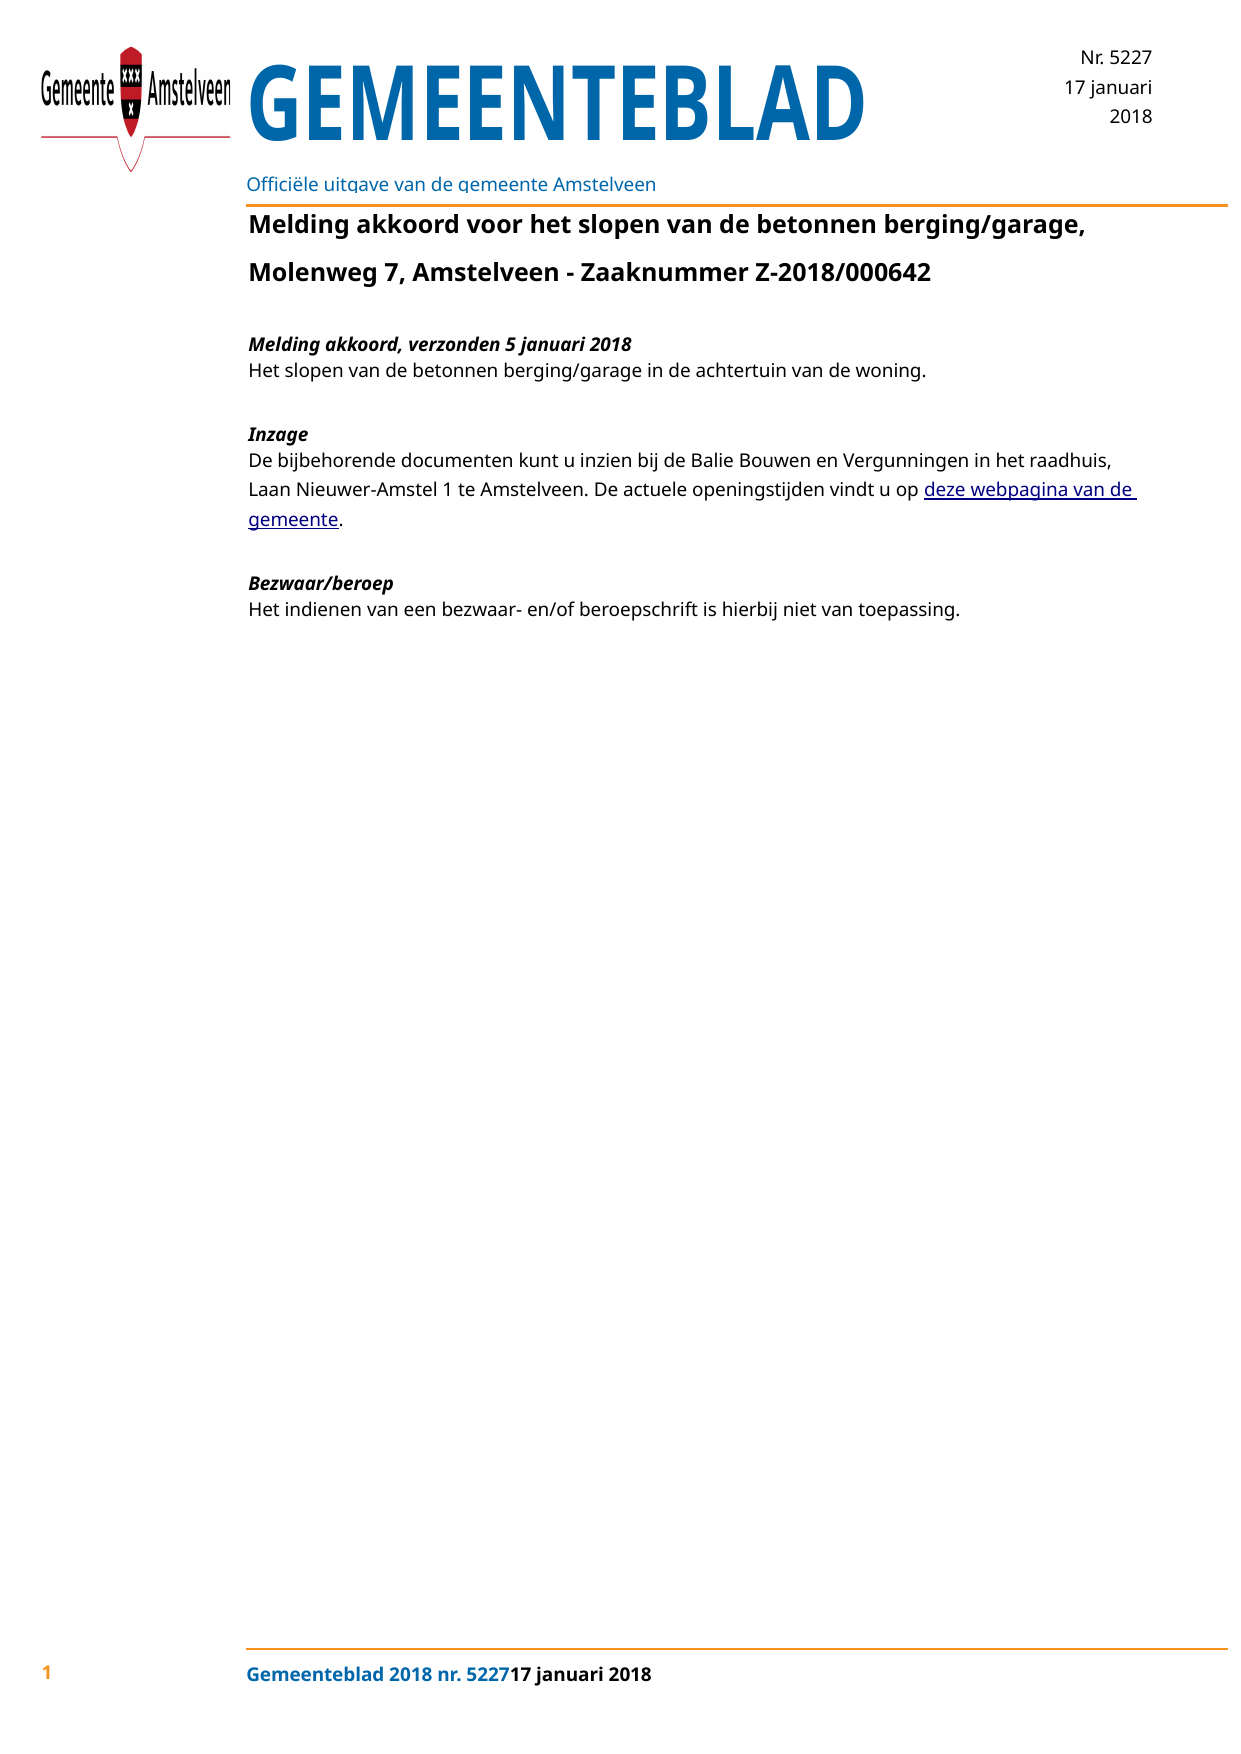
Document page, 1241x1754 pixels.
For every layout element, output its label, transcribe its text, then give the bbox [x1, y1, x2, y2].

text Melding akkoord, verzonden 5 januari 2018 [248, 331, 1152, 357]
text Melding akkoord voor het slopen van de betonnen berging/garage, Molenweg 7, Amstelveen - Zaaknummer Z-2018/000642 [248, 207, 1152, 288]
text Bezwaar/beroep [248, 570, 1152, 596]
picture [41, 47, 231, 172]
text De bijbehorende documenten kunt u inzien bij de Balie Bouwen en Vergunningen in het raadhuis, Laan Nieuwer-Amstel 1 te Amstelveen. De actuele openingstijden vindt u op deze webpagina van de gemeente. [248, 447, 1152, 532]
text Inzage [248, 421, 1152, 447]
text Het slopen van de betonnen berging/garage in de achtertuin van de woning. [248, 357, 1152, 383]
text Het indienen van een bezwaar- en/of beroepschrift is hierbij niet van toepassing. [248, 596, 1152, 621]
